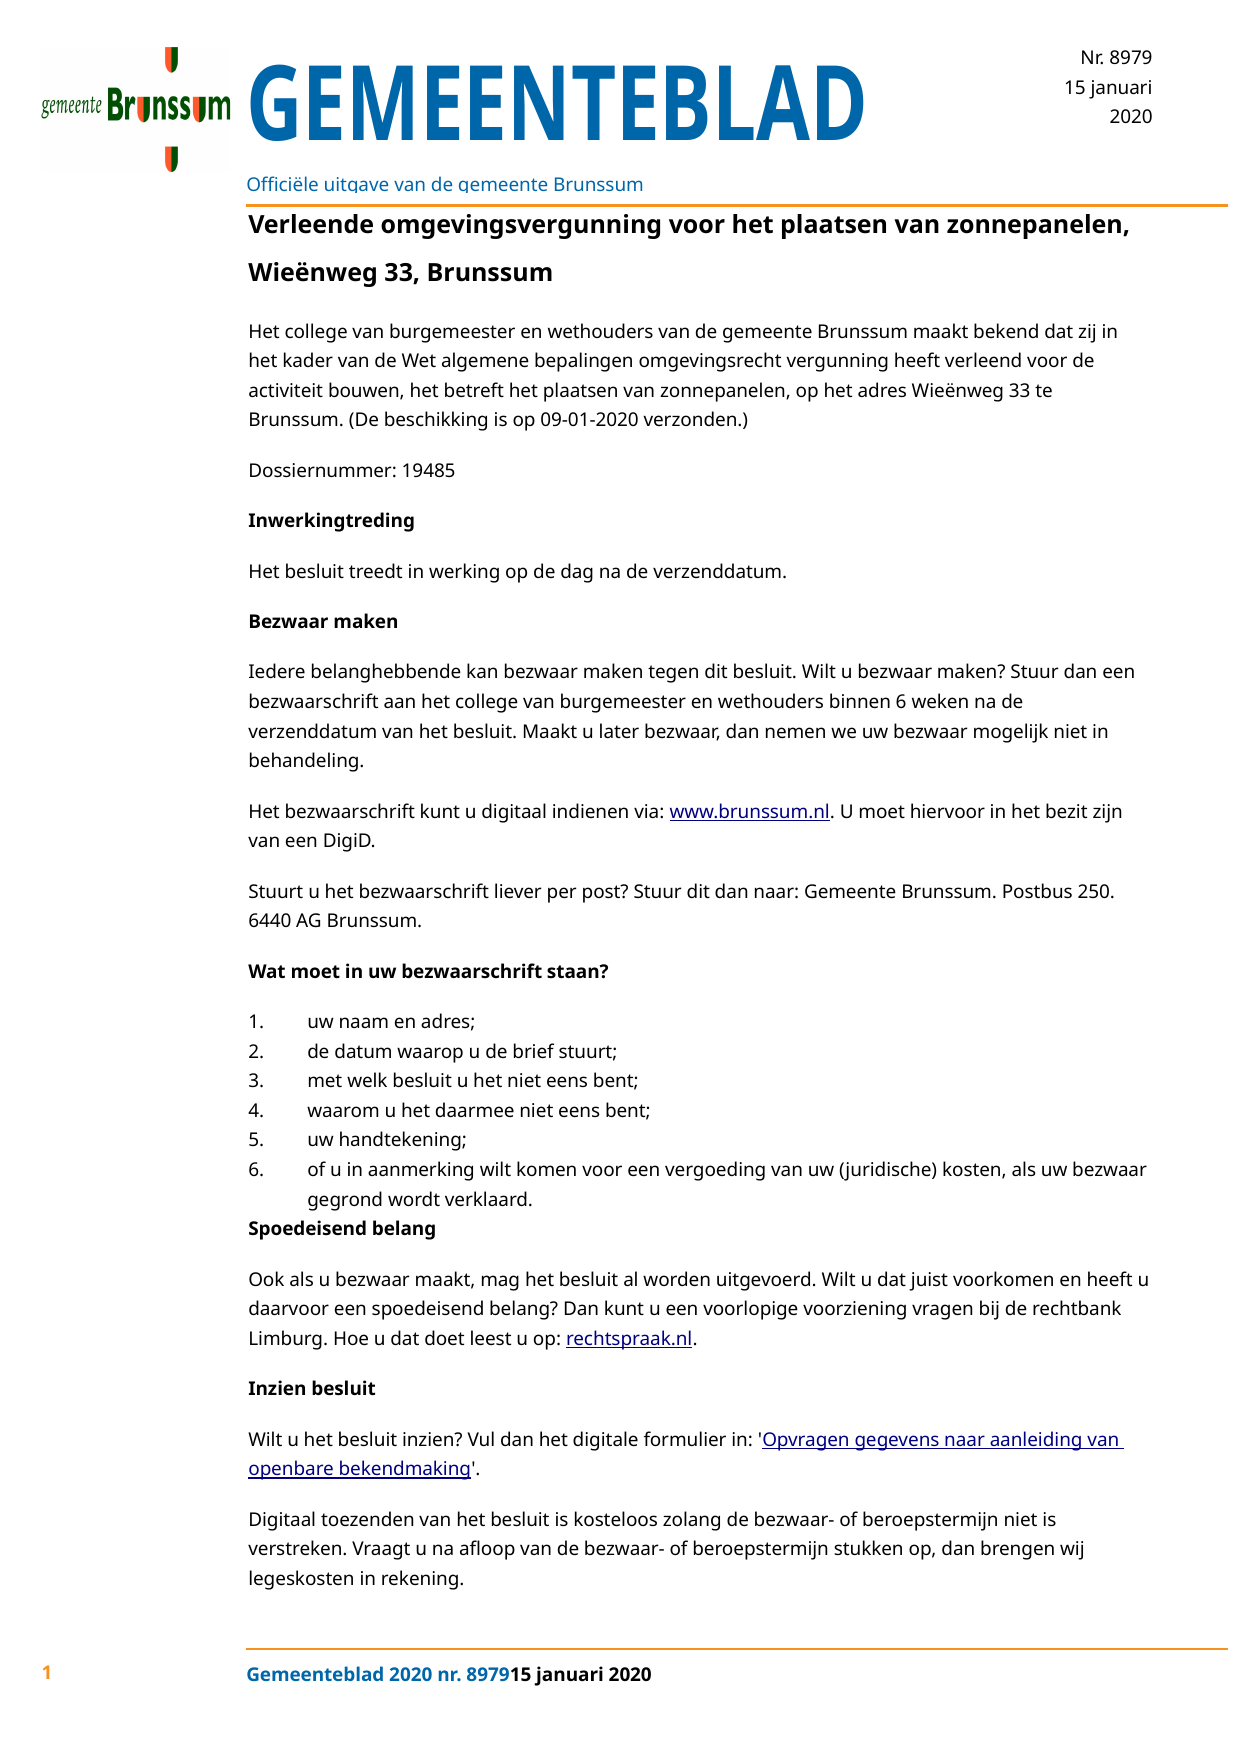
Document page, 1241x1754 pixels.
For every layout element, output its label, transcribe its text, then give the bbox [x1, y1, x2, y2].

text Het bezwaarschrift kunt u digitaal indienen via: www.brunssum.nl. U moet hiervoor in het bezit zijn van een DigiD. [248, 798, 1152, 853]
list de datum waarop u de brief stuurt; [248, 1038, 1152, 1064]
text Verleende omgevingsvergunning voor het plaatsen van zonnepanelen, Wieënweg 33, Brunssum [248, 207, 1152, 288]
text Dossiernummer: 19485 [248, 457, 1152, 483]
text Iedere belanghebbende kan bezwaar maken tegen dit besluit. Wilt u bezwaar maken? Stuur dan een bezwaarschrift aan het college van burgemeester en wethouders binnen 6 weken na de verzenddatum van het besluit. Maakt u later bezwaar, dan nemen we uw bezwaar mogelijk niet in behandeling. [248, 659, 1152, 773]
text Stuurt u het bezwaarschrift liever per post? Stuur dit dan naar: Gemeente Brunssum. Postbus 250. 6440 AG Brunssum. [248, 878, 1152, 933]
picture [41, 47, 231, 172]
text Spoedeisend belang [248, 1215, 1152, 1241]
text Het besluit treedt in werking op de dag na de verzenddatum. [248, 558, 1152, 584]
list met welk besluit u het niet eens bent; [248, 1067, 1152, 1093]
text Ook als u bezwaar maakt, mag het besluit al worden uitgevoerd. Wilt u dat juist voorkomen en heeft u daarvoor een spoedeisend belang? Dan kunt u een voorlopige voorziening vragen bij de rechtbank Limburg. Hoe u dat doet leest u op: rechtspraak.nl. [248, 1266, 1152, 1351]
text Digitaal toezenden van het besluit is kosteloos zolang de bezwaar- of beroepstermijn niet is verstreken. Vraagt u na afloop van de bezwaar- of beroepstermijn stukken op, dan brengen wij legeskosten in rekening. [248, 1506, 1152, 1591]
list of u in aanmerking wilt komen voor een vergoeding van uw (juridische) kosten, als uw bezwaar gegrond wordt verklaard. [248, 1156, 1152, 1212]
text Het college van burgemeester en wethouders van de gemeente Brunssum maakt bekend dat zij in het kader van de Wet algemene bepalingen omgevingsrecht vergunning heeft verleend voor de activiteit bouwen, het betreft het plaatsen van zonnepanelen, op het adres Wieënweg 33 te Brunssum. (De beschikking is op 09-01-2020 verzonden.) [248, 318, 1152, 432]
text Inwerkingtreding [248, 507, 1152, 533]
text Wilt u het besluit inzien? Vul dan het digitale formulier in: 'Opvragen gegevens naar aanleiding van openbare bekendmaking'. [248, 1426, 1152, 1481]
list uw naam en adres; [248, 1008, 1152, 1034]
list waarom u het daarmee niet eens bent; [248, 1097, 1152, 1123]
text Inzien besluit [248, 1375, 1152, 1401]
text Wat moet in uw bezwaarschrift staan? [248, 958, 1152, 984]
list uw handtekening; [248, 1127, 1152, 1152]
text Bezwaar maken [248, 608, 1152, 634]
